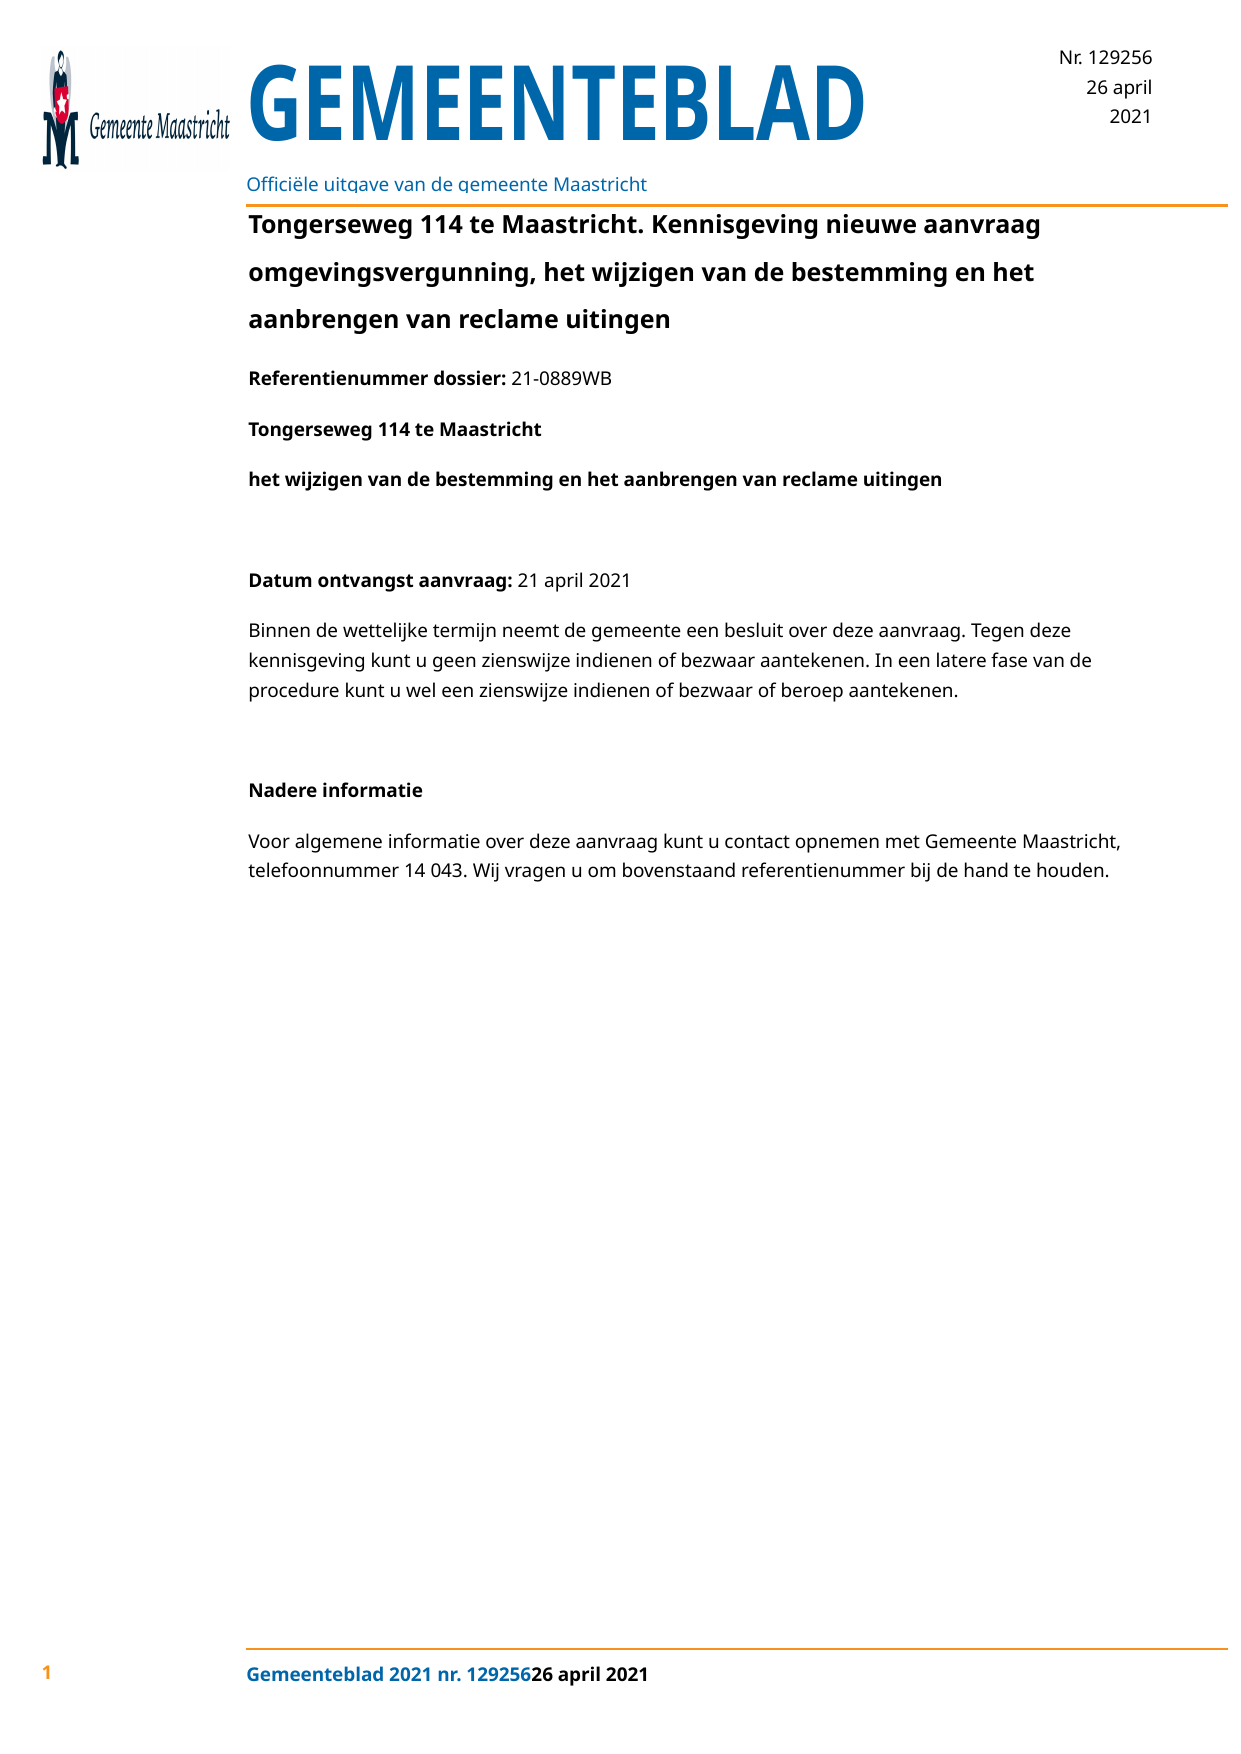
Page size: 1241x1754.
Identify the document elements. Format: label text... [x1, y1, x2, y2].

text Voor algemene informatie over deze aanvraag kunt u contact opnemen met Gemeente Maastricht, telefoonnummer 14 043. Wij vragen u om bovenstaand referentienummer bij de hand te houden. [248, 828, 1152, 883]
text Nadere informatie [248, 778, 1152, 803]
text Binnen de wettelijke termijn neemt de gemeente een besluit over deze aanvraag. Tegen deze kennisgeving kunt u geen zienswijze indienen of bezwaar aantekenen. In een latere fase van de procedure kunt u wel een zienswijze indienen of bezwaar of beroep aantekenen. [248, 618, 1152, 702]
text Tongerseweg 114 te Maastricht. Kennisgeving nieuwe aanvraag omgevingsvergunning, het wijzigen van de bestemming en het aanbrengen van reclame uitingen [248, 207, 1152, 336]
text Datum ontvangst aanvraag: 21 april 2021 [248, 567, 1152, 593]
text het wijzigen van de bestemming en het aanbrengen van reclame uitingen [248, 466, 1152, 492]
text Tongerseweg 114 te Maastricht [248, 416, 1152, 442]
text Referentienummer dossier: 21-0889WB [248, 366, 1152, 391]
picture [41, 47, 231, 172]
